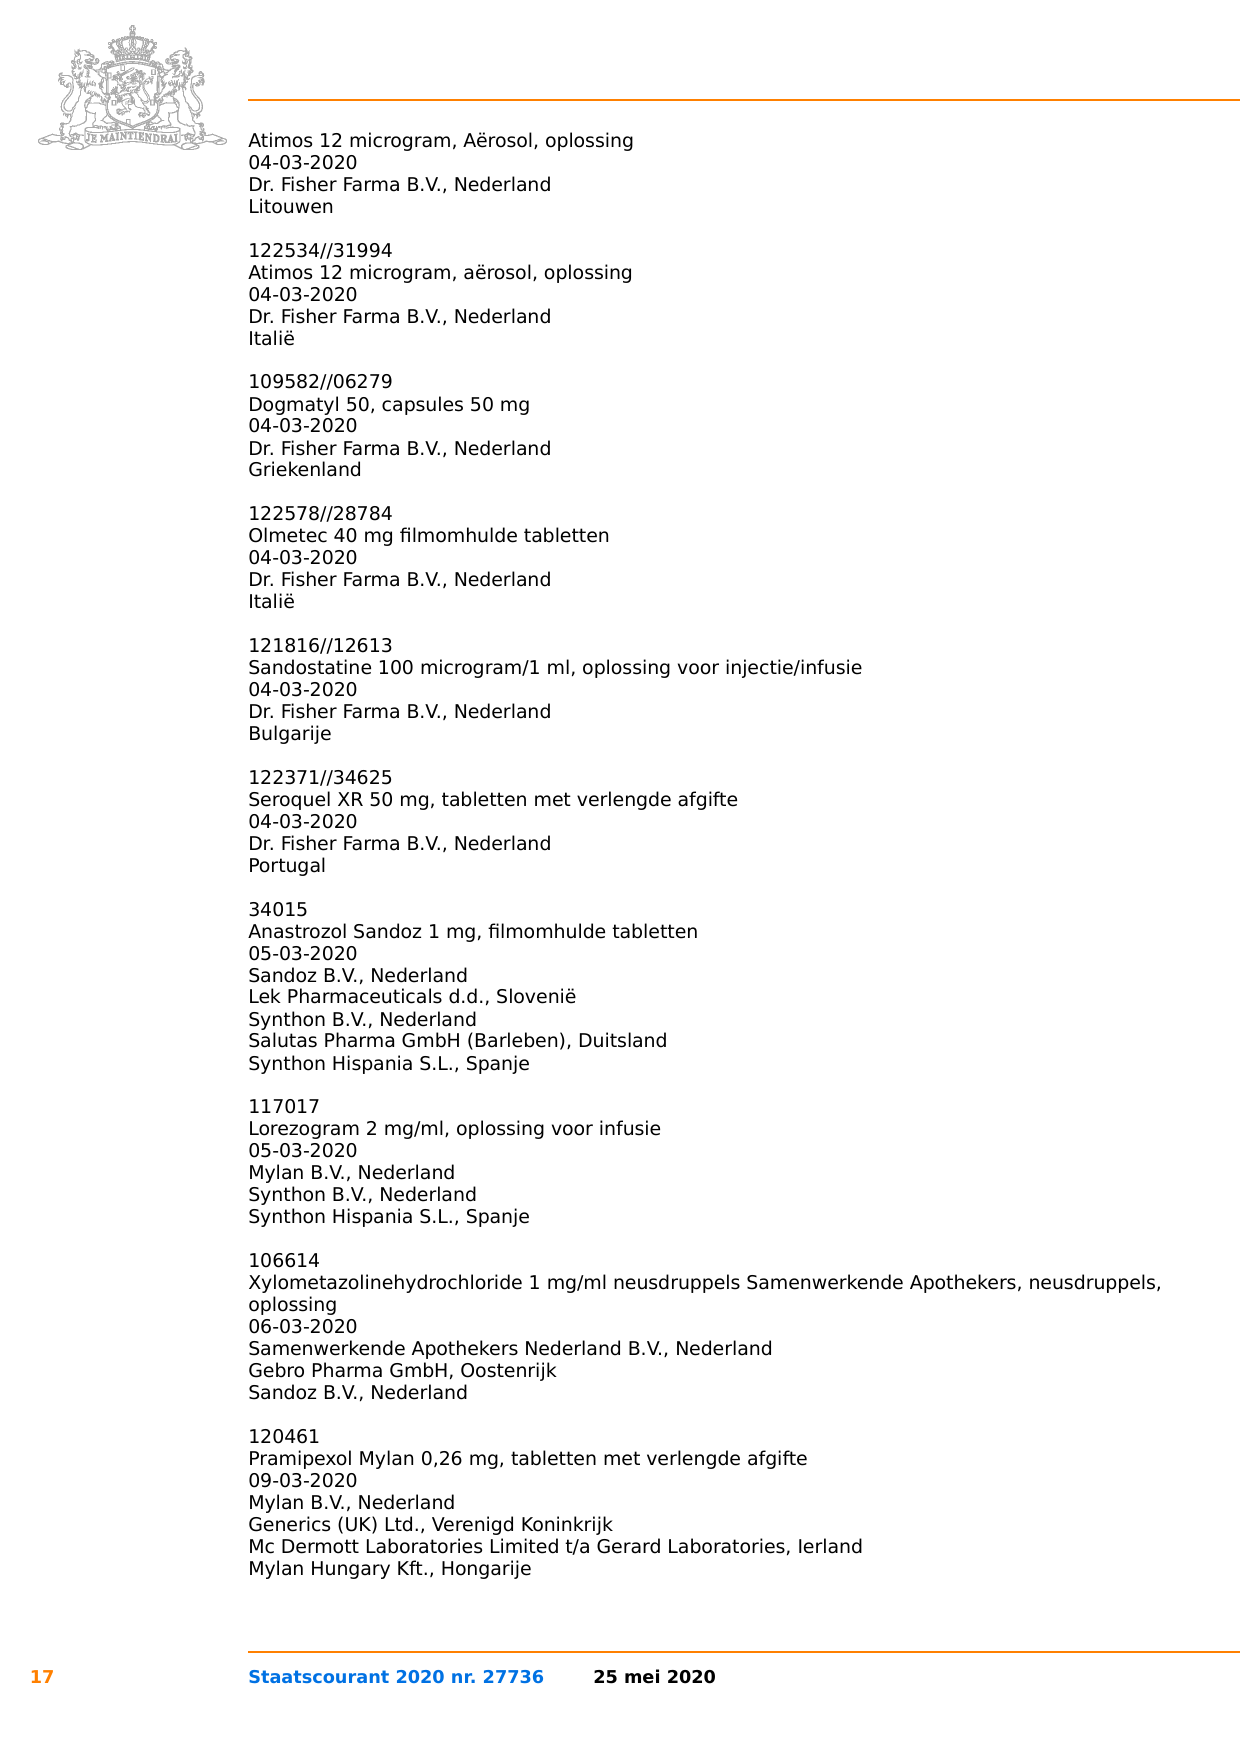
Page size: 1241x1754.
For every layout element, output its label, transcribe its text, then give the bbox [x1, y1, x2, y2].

text Dr. Fisher Farma B.V., Nederland [248, 569, 1163, 591]
text Dogmatyl 50, capsules 50 mg [248, 393, 1163, 415]
text Generics (UK) Ltd., Verenigd Koninkrijk [248, 1514, 1163, 1536]
text Synthon B.V., Nederland [248, 1184, 1163, 1206]
text Sandoz B.V., Nederland [248, 964, 1163, 986]
text Synthon B.V., Nederland [248, 1008, 1163, 1030]
text 121816//12613 [248, 635, 1163, 657]
text 117017 [248, 1096, 1163, 1118]
text 122371//34625 [248, 767, 1163, 789]
text Dr. Fisher Farma B.V., Nederland [248, 701, 1163, 723]
text Atimos 12 microgram, Aërosol, oplossing [248, 130, 1163, 152]
text 122578//28784 [248, 503, 1163, 525]
text Sandostatine 100 microgram/1 ml, oplossing voor injectie/infusie [248, 657, 1163, 679]
text Atimos 12 microgram, aërosol, oplossing [248, 262, 1163, 284]
text 05-03-2020 [248, 1140, 1163, 1162]
text 06-03-2020 [248, 1316, 1163, 1338]
text Mylan B.V., Nederland [248, 1162, 1163, 1184]
text Seroquel XR 50 mg, tabletten met verlengde afgifte [248, 789, 1163, 811]
text Pramipexol Mylan 0,26 mg, tabletten met verlengde afgifte [248, 1448, 1163, 1470]
text Lek Pharmaceuticals d.d., Slovenië [248, 986, 1163, 1008]
text Litouwen [248, 196, 1163, 218]
text Salutas Pharma GmbH (Barleben), Duitsland [248, 1030, 1163, 1052]
text Bulgarije [248, 723, 1163, 745]
text 09-03-2020 [248, 1470, 1163, 1492]
text Griekenland [248, 459, 1163, 481]
text Dr. Fisher Farma B.V., Nederland [248, 833, 1163, 855]
text 04-03-2020 [248, 284, 1163, 306]
text Olmetec 40 mg filmomhulde tabletten [248, 525, 1163, 547]
text Italië [248, 591, 1163, 613]
text Gebro Pharma GmbH, Oostenrijk [248, 1360, 1163, 1382]
text Mc Dermott Laboratories Limited t/a Gerard Laboratories, Ierland [248, 1536, 1163, 1558]
text Lorezogram 2 mg/ml, oplossing voor infusie [248, 1118, 1163, 1140]
text Italië [248, 328, 1163, 349]
text Portugal [248, 855, 1163, 877]
text Dr. Fisher Farma B.V., Nederland [248, 306, 1163, 328]
text 109582//06279 [248, 371, 1163, 393]
text 04-03-2020 [248, 152, 1163, 174]
text 04-03-2020 [248, 811, 1163, 833]
text 04-03-2020 [248, 547, 1163, 569]
text Xylometazolinehydrochloride 1 mg/ml neusdruppels Samenwerkende Apothekers, neusdruppels, oplossing [248, 1272, 1163, 1316]
text 106614 [248, 1250, 1163, 1272]
text 122534//31994 [248, 240, 1163, 262]
text Mylan B.V., Nederland [248, 1492, 1163, 1514]
text Anastrozol Sandoz 1 mg, filmomhulde tabletten [248, 921, 1163, 942]
text Synthon Hispania S.L., Spanje [248, 1206, 1163, 1228]
picture [38, 25, 227, 150]
text Samenwerkende Apothekers Nederland B.V., Nederland [248, 1338, 1163, 1360]
text Dr. Fisher Farma B.V., Nederland [248, 174, 1163, 196]
text 04-03-2020 [248, 679, 1163, 701]
text 04-03-2020 [248, 415, 1163, 437]
text 05-03-2020 [248, 942, 1163, 964]
text Dr. Fisher Farma B.V., Nederland [248, 437, 1163, 459]
text 34015 [248, 898, 1163, 921]
text Sandoz B.V., Nederland [248, 1382, 1163, 1404]
text Mylan Hungary Kft., Hongarije [248, 1558, 1163, 1579]
text 120461 [248, 1426, 1163, 1448]
text Synthon Hispania S.L., Spanje [248, 1052, 1163, 1074]
